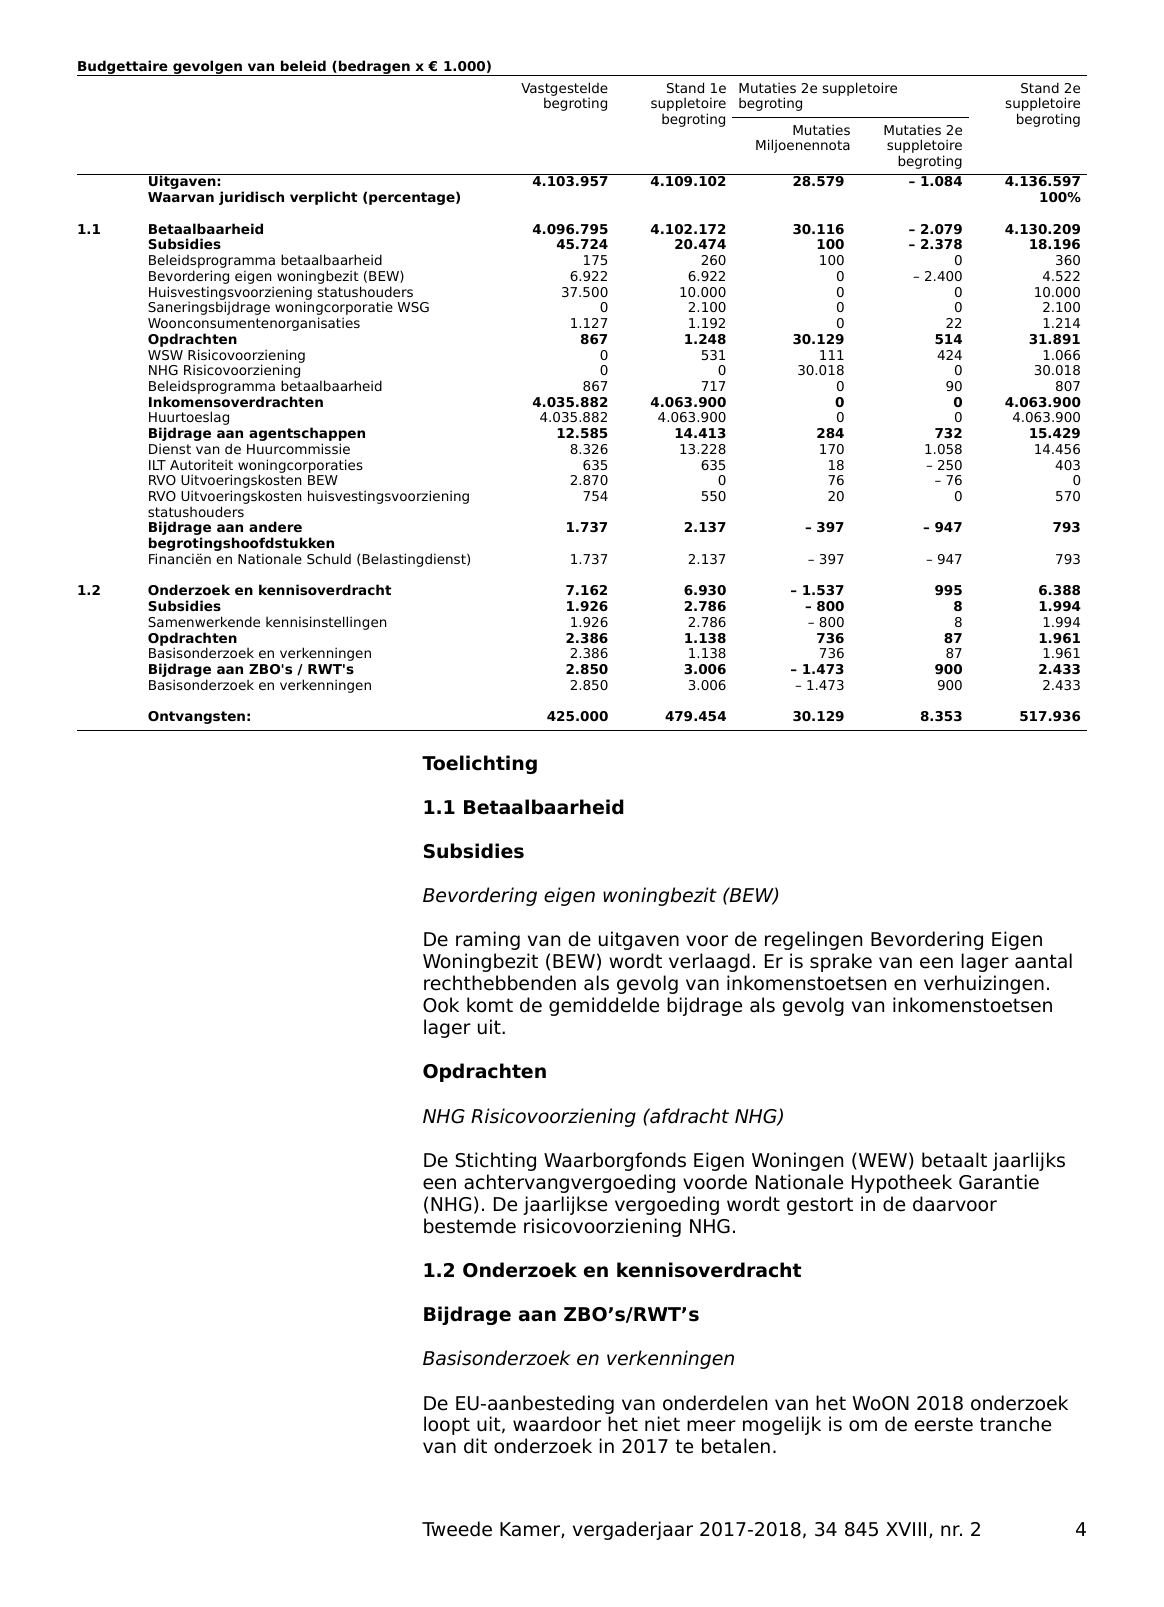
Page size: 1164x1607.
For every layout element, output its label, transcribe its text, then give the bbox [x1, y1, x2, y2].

table_cell [850, 568, 968, 583]
table_cell [142, 206, 496, 221]
table_cell [77, 678, 142, 693]
table_cell 10.000 [969, 284, 1087, 300]
table_cell RVO Uitvoeringskosten huisvestingsvoorziening statushouders [142, 489, 496, 520]
table_cell 0 [732, 269, 850, 284]
table_cell – 397 [732, 552, 850, 567]
table_cell 531 [614, 347, 732, 363]
table_cell 635 [614, 458, 732, 473]
table_cell 2.100 [614, 300, 732, 316]
table_cell 0 [732, 410, 850, 426]
table_cell 20 [732, 489, 850, 520]
table_cell Stand 2e suppletoire begroting [969, 76, 1087, 174]
table_cell 260 [614, 253, 732, 269]
table_cell 15.429 [969, 426, 1087, 442]
table_cell – 1.537 [732, 583, 850, 599]
table_cell 8 [850, 615, 968, 630]
table_cell [850, 693, 968, 709]
table_cell 31.891 [969, 332, 1087, 347]
table_cell 4.035.882 [496, 395, 614, 410]
table_cell 4.109.102 [614, 175, 732, 190]
table_cell 0 [614, 473, 732, 489]
table_cell 2.850 [496, 678, 614, 693]
table_cell 2.386 [496, 646, 614, 662]
table_cell 3.006 [614, 678, 732, 693]
table_cell 45.724 [496, 237, 614, 253]
table_cell 1.127 [496, 316, 614, 332]
table_cell [496, 693, 614, 709]
table_cell – 1.473 [732, 678, 850, 693]
table_cell Ontvangsten: [142, 709, 496, 729]
table_cell 793 [969, 552, 1087, 567]
table_cell Basisonderzoek en verkenningen [142, 678, 496, 693]
table_cell [496, 568, 614, 583]
table_cell 0 [614, 363, 732, 379]
table_cell 2.386 [496, 630, 614, 646]
table_cell 479.454 [614, 709, 732, 729]
table_cell [77, 458, 142, 473]
table_cell 403 [969, 458, 1087, 473]
table_cell [77, 332, 142, 347]
table_cell 1.737 [496, 552, 614, 567]
table_cell Huurtoeslag [142, 410, 496, 426]
table_cell 2.100 [969, 300, 1087, 316]
table_cell 28.579 [732, 175, 850, 190]
table_cell [142, 693, 496, 709]
table_cell – 1.473 [732, 662, 850, 678]
table_cell [969, 693, 1087, 709]
table_cell [77, 269, 142, 284]
table_cell 0 [496, 363, 614, 379]
table_cell 1.248 [614, 332, 732, 347]
table_cell Beleidsprogramma betaalbaarheid [142, 253, 496, 269]
table_cell [142, 568, 496, 583]
table_cell [77, 662, 142, 678]
table_cell Subsidies [142, 599, 496, 615]
table_cell – 2.378 [850, 237, 968, 253]
subtitle Bevordering eigen woningbezit (BEW) [422, 885, 1087, 907]
table_cell 1.138 [614, 630, 732, 646]
table_cell [969, 568, 1087, 583]
table_cell Dienst van de Huurcommissie [142, 442, 496, 457]
table_cell 900 [850, 678, 968, 693]
table_cell – 2.400 [850, 269, 968, 284]
table_cell [77, 363, 142, 379]
table_cell Mutaties Miljoenennota [732, 118, 850, 174]
table_cell 20.474 [614, 237, 732, 253]
table_cell [77, 630, 142, 646]
table_cell [614, 568, 732, 583]
table_cell 0 [496, 347, 614, 363]
table_cell [614, 206, 732, 221]
table_cell Bijdrage aan ZBO's / RWT's [142, 662, 496, 678]
table_cell 736 [732, 646, 850, 662]
table_cell 2.870 [496, 473, 614, 489]
table_cell [142, 76, 496, 174]
subtitle Basisonderzoek en verkenningen [422, 1348, 1087, 1370]
table_cell 4.035.882 [496, 410, 614, 426]
table_cell 1.926 [496, 599, 614, 615]
table_cell 14.413 [614, 426, 732, 442]
table_cell [77, 300, 142, 316]
table_cell [77, 520, 142, 552]
table_cell 90 [850, 379, 968, 394]
table_cell 1.214 [969, 316, 1087, 332]
table_cell 1.058 [850, 442, 968, 457]
table_cell 2.786 [614, 599, 732, 615]
table_cell 1.192 [614, 316, 732, 332]
text De EU-aanbesteding van onderdelen van het WoON 2018 onderzoek loopt uit, waardoor het niet meer mogelijk is om de eerste tranche van dit onderzoek in 2017 te betalen. [422, 1392, 1087, 1458]
table_cell 76 [732, 473, 850, 489]
table_cell 0 [850, 395, 968, 410]
table_cell [732, 693, 850, 709]
table_cell Beleidsprogramma betaalbaarheid [142, 379, 496, 394]
table_cell Woonconsumentenorganisaties [142, 316, 496, 332]
table_cell 22 [850, 316, 968, 332]
table_cell Saneringsbijdrage woningcorporatie WSG [142, 300, 496, 316]
table_cell [77, 568, 142, 583]
table_cell [614, 693, 732, 709]
table_cell 1.994 [969, 615, 1087, 630]
table_cell 2.786 [614, 615, 732, 630]
table_cell Inkomensoverdrachten [142, 395, 496, 410]
table_cell [496, 206, 614, 221]
table_cell 736 [732, 630, 850, 646]
table_cell – 76 [850, 473, 968, 489]
table_cell – 947 [850, 520, 968, 552]
table_cell 0 [732, 379, 850, 394]
table_cell 1.961 [969, 646, 1087, 662]
table_cell [732, 568, 850, 583]
table_cell 2.433 [969, 662, 1087, 678]
table_cell [77, 253, 142, 269]
table_cell 424 [850, 347, 968, 363]
table_cell [496, 190, 614, 206]
table_cell 0 [850, 300, 968, 316]
table_cell – 947 [850, 552, 968, 567]
table_cell 0 [850, 284, 968, 300]
table_cell 12.585 [496, 426, 614, 442]
table_cell 0 [496, 300, 614, 316]
table_cell 754 [496, 489, 614, 520]
table_cell 4.063.900 [614, 395, 732, 410]
table_cell [77, 410, 142, 426]
table_cell 100 [732, 237, 850, 253]
table_cell 2.137 [614, 552, 732, 567]
table_cell Betaalbaarheid [142, 221, 496, 237]
table_cell [732, 206, 850, 221]
table_cell [77, 442, 142, 457]
table_cell 3.006 [614, 662, 732, 678]
table_cell 1.994 [969, 599, 1087, 615]
table_cell Bijdrage aan andere begrotingshoofdstukken [142, 520, 496, 552]
table_cell 6.930 [614, 583, 732, 599]
subtitle NHG Risicovoorziening (afdracht NHG) [422, 1106, 1087, 1128]
table_cell Basisonderzoek en verkenningen [142, 646, 496, 662]
table_cell 0 [969, 473, 1087, 489]
table_cell 807 [969, 379, 1087, 394]
table_cell [77, 552, 142, 567]
table_cell 4.063.900 [969, 410, 1087, 426]
table_cell [77, 599, 142, 615]
table_cell 111 [732, 347, 850, 363]
table_cell [614, 190, 732, 206]
table_header Budgettaire gevolgen van beleid (bedragen x € 1.000) [77, 59, 1087, 75]
table_cell 0 [850, 253, 968, 269]
table_cell 2.850 [496, 662, 614, 678]
table_cell Mutaties 2e suppletoire begroting [732, 76, 968, 117]
table_cell 0 [850, 489, 968, 520]
table_cell [77, 284, 142, 300]
table_cell [77, 693, 142, 709]
table_cell Waarvan juridisch verplicht (percentage) [142, 190, 496, 206]
table_cell ILT Autoriteit woningcorporaties [142, 458, 496, 473]
table_cell [77, 347, 142, 363]
table_cell 517.936 [969, 709, 1087, 729]
table_cell 170 [732, 442, 850, 457]
table_cell Subsidies [142, 237, 496, 253]
table_cell Bijdrage aan agentschappen [142, 426, 496, 442]
table_cell – 397 [732, 520, 850, 552]
table_cell [850, 190, 968, 206]
table_cell [77, 473, 142, 489]
table_cell [77, 190, 142, 206]
subtitle Toelichting [422, 753, 1087, 775]
table_cell 0 [850, 410, 968, 426]
table_cell 13.228 [614, 442, 732, 457]
table_cell 717 [614, 379, 732, 394]
table_cell 995 [850, 583, 968, 599]
table_cell 1.1 [77, 221, 142, 237]
table_cell 87 [850, 646, 968, 662]
subtitle 1.2 Onderzoek en kennisoverdracht [422, 1260, 1087, 1282]
table_cell 0 [732, 395, 850, 410]
table_cell 30.129 [732, 332, 850, 347]
subtitle 1.1 Betaalbaarheid [422, 797, 1087, 819]
table_cell 867 [496, 332, 614, 347]
table_cell 0 [732, 316, 850, 332]
table_cell Vastgestelde begroting [496, 76, 614, 174]
table_cell 7.162 [496, 583, 614, 599]
table_cell – 2.079 [850, 221, 968, 237]
table_cell 4.130.209 [969, 221, 1087, 237]
table_cell 30.018 [969, 363, 1087, 379]
subtitle Subsidies [422, 841, 1087, 863]
table_cell [732, 190, 850, 206]
table_cell 425.000 [496, 709, 614, 729]
table_cell 570 [969, 489, 1087, 520]
table_cell Stand 1e suppletoire begroting [614, 76, 732, 174]
table_cell 10.000 [614, 284, 732, 300]
table_cell 0 [732, 300, 850, 316]
table_cell Huisvestingsvoorziening statushouders [142, 284, 496, 300]
table_cell [77, 379, 142, 394]
table_cell 2.433 [969, 678, 1087, 693]
table_cell – 1.084 [850, 175, 968, 190]
table_cell [850, 206, 968, 221]
table_cell 4.063.900 [969, 395, 1087, 410]
table_cell 1.737 [496, 520, 614, 552]
table_cell 550 [614, 489, 732, 520]
table_cell 867 [496, 379, 614, 394]
table_cell [77, 316, 142, 332]
table_cell – 250 [850, 458, 968, 473]
table_cell 4.096.795 [496, 221, 614, 237]
table_cell [77, 237, 142, 253]
table_cell 8.353 [850, 709, 968, 729]
table_cell 1.926 [496, 615, 614, 630]
table_cell 4.136.597 [969, 175, 1087, 190]
table_cell 6.922 [614, 269, 732, 284]
table_cell 18 [732, 458, 850, 473]
table_cell WSW Risicovoorziening [142, 347, 496, 363]
table_cell [77, 709, 142, 729]
table_cell 100% [969, 190, 1087, 206]
table_cell 8 [850, 599, 968, 615]
subtitle Opdrachten [422, 1061, 1087, 1083]
table_cell – 800 [732, 615, 850, 630]
table_cell 30.018 [732, 363, 850, 379]
subtitle Bijdrage aan ZBO’s/RWT’s [422, 1304, 1087, 1326]
table_cell Onderzoek en kennisoverdracht [142, 583, 496, 599]
table_cell Samenwerkende kennisinstellingen [142, 615, 496, 630]
table_cell 175 [496, 253, 614, 269]
table_cell [77, 175, 142, 190]
table_cell 1.066 [969, 347, 1087, 363]
table_cell 0 [850, 363, 968, 379]
table_cell [77, 395, 142, 410]
table_cell 360 [969, 253, 1087, 269]
table_cell [77, 426, 142, 442]
table_cell Opdrachten [142, 332, 496, 347]
table_cell 635 [496, 458, 614, 473]
table_cell [77, 646, 142, 662]
table_cell 6.388 [969, 583, 1087, 599]
table_cell [77, 76, 142, 174]
table_cell 732 [850, 426, 968, 442]
table_cell [969, 206, 1087, 221]
table_cell 0 [732, 284, 850, 300]
table_cell 30.116 [732, 221, 850, 237]
table_cell [77, 489, 142, 520]
table_cell 37.500 [496, 284, 614, 300]
table_cell 100 [732, 253, 850, 269]
table_cell 284 [732, 426, 850, 442]
table_cell RVO Uitvoeringskosten BEW [142, 473, 496, 489]
table_cell 4.522 [969, 269, 1087, 284]
table_cell 30.129 [732, 709, 850, 729]
table_cell 18.196 [969, 237, 1087, 253]
table_cell 900 [850, 662, 968, 678]
table_cell 6.922 [496, 269, 614, 284]
table_cell [77, 615, 142, 630]
table_cell 1.961 [969, 630, 1087, 646]
text De raming van de uitgaven voor de regelingen Bevordering Eigen Woningbezit (BEW) wordt verlaagd. Er is sprake van een lager aantal rechthebbenden als gevolg van inkomenstoetsen en verhuizingen. Ook komt de gemiddelde bijdrage als gevolg van inkomenstoetsen lager uit. [422, 929, 1087, 1039]
table_cell [77, 206, 142, 221]
table_cell 8.326 [496, 442, 614, 457]
table_cell 87 [850, 630, 968, 646]
text De Stichting Waarborgfonds Eigen Woningen (WEW) betaalt jaarlijks een achtervangvergoeding voorde Nationale Hypotheek Garantie (NHG). De jaarlijkse vergoeding wordt gestort in de daarvoor bestemde risicovoorziening NHG. [422, 1150, 1087, 1238]
table_cell 4.102.172 [614, 221, 732, 237]
table_cell 14.456 [969, 442, 1087, 457]
table_cell Mutaties 2e suppletoire begroting [850, 118, 968, 174]
table_cell – 800 [732, 599, 850, 615]
table_cell Financiën en Nationale Schuld (Belastingdienst) [142, 552, 496, 567]
table_cell 1.138 [614, 646, 732, 662]
table_cell Uitgaven: [142, 175, 496, 190]
table_cell 1.2 [77, 583, 142, 599]
table_cell 4.063.900 [614, 410, 732, 426]
table_cell Bevordering eigen woningbezit (BEW) [142, 269, 496, 284]
table_cell 793 [969, 520, 1087, 552]
table_cell 514 [850, 332, 968, 347]
table_cell 2.137 [614, 520, 732, 552]
table_cell NHG Risicovoorziening [142, 363, 496, 379]
table_cell Opdrachten [142, 630, 496, 646]
table_cell 4.103.957 [496, 175, 614, 190]
